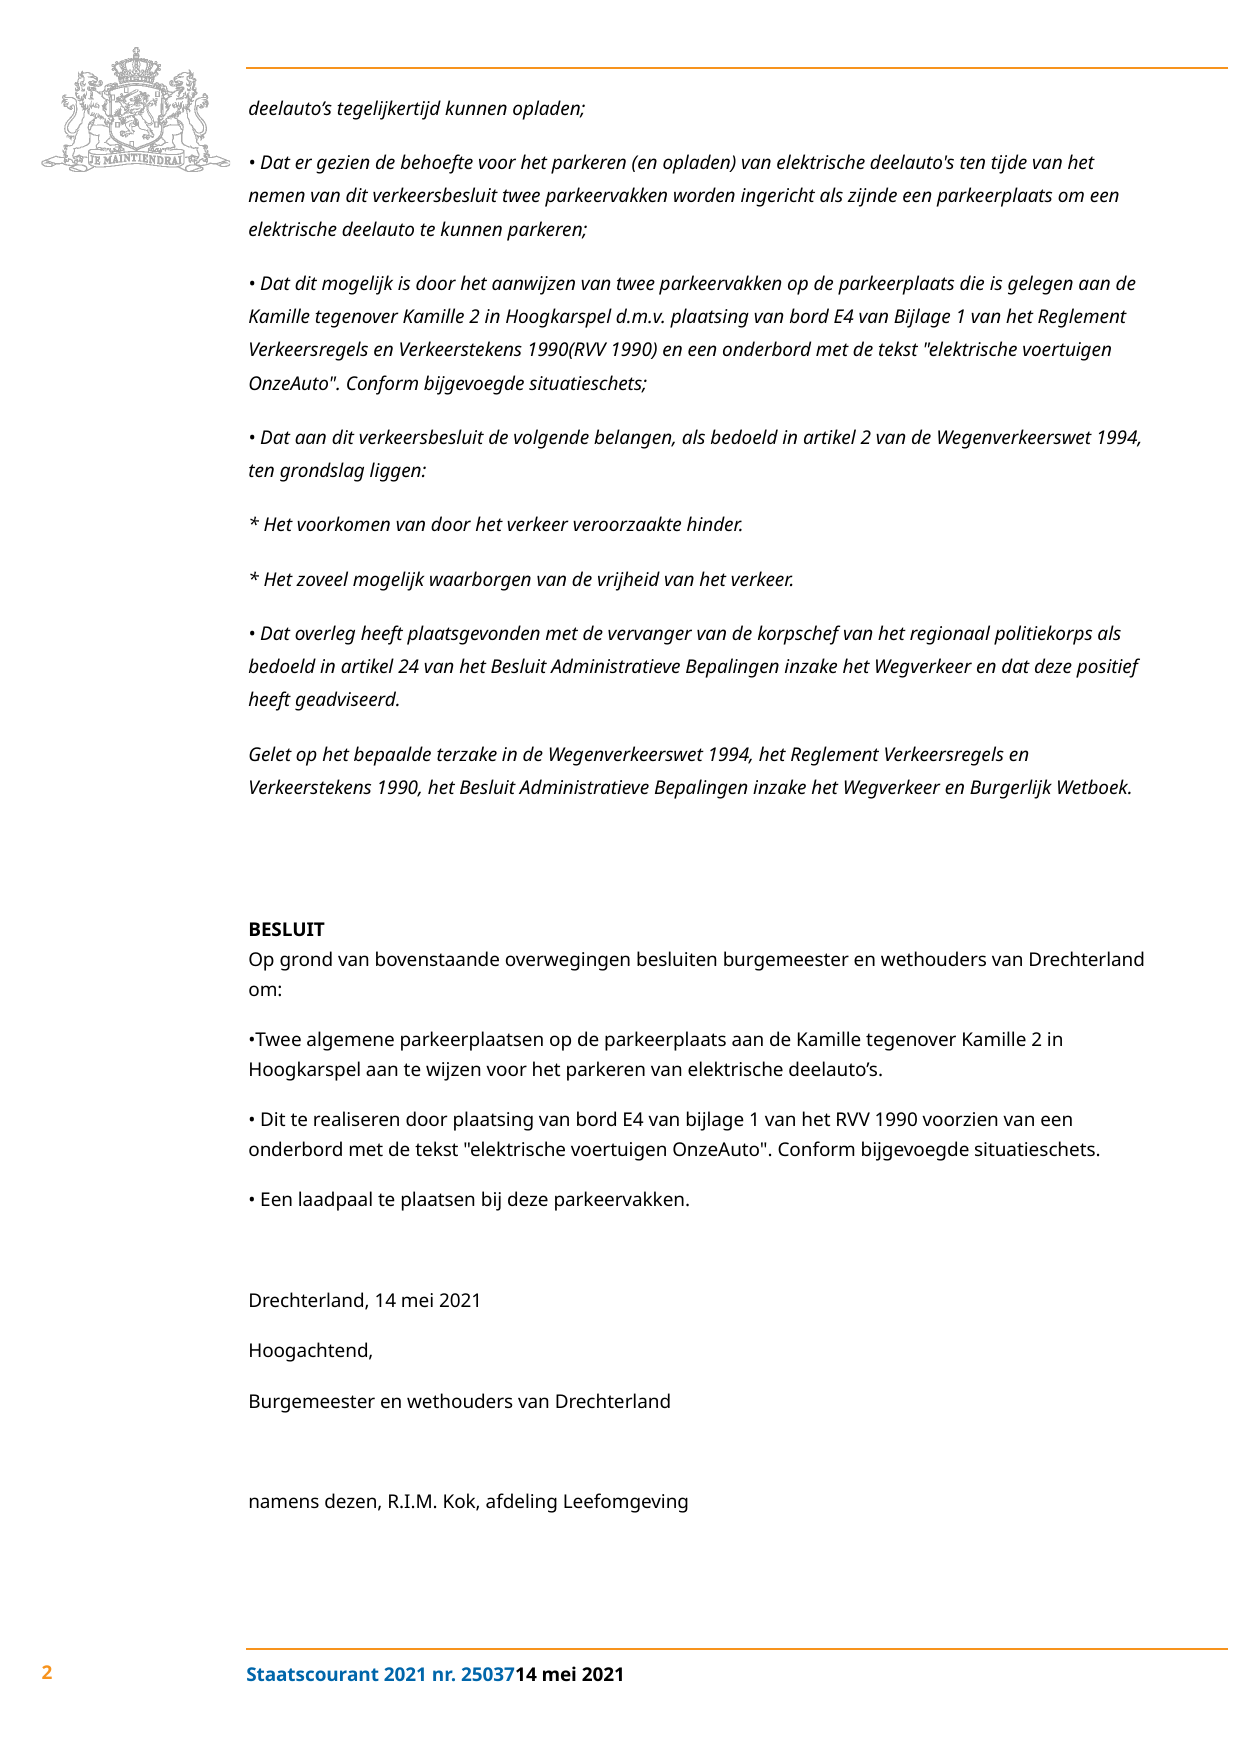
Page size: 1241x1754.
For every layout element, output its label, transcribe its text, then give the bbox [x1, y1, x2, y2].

text * Het zoveel mogelijk waarborgen van de vrijheid van het verkeer. [248, 566, 1152, 591]
text Hoogachtend, [248, 1337, 1152, 1363]
text Gelet op het bepaalde terzake in de Wegenverkeerswet 1994, het Reglement Verkeersregels en Verkeerstekens 1990, het Besluit Administratieve Bepalingen inzake het Wegverkeer en Burgerlijk Wetboek. [248, 741, 1152, 800]
text namens dezen, R.I.M. Kok, afdeling Leefomgeving [248, 1489, 1152, 1514]
text BESLUIT [248, 917, 1152, 942]
text • Dat dit mogelijk is door het aanwijzen van twee parkeervakken op de parkeerplaats die is gelegen aan de Kamille tegenover Kamille 2 in Hoogkarspel d.m.v. plaatsing van bord E4 van Bijlage 1 van het Reglement Verkeersregels en Verkeerstekens 1990(RVV 1990) en een onderbord met de tekst "elektrische voertuigen OnzeAuto". Conform bijgevoegde situatieschets; [248, 270, 1152, 396]
text Op grond van bovenstaande overwegingen besluiten burgemeester en wethouders van Drechterland om: [248, 946, 1152, 1002]
text Burgemeester en wethouders van Drechterland [248, 1388, 1152, 1414]
picture [41, 47, 231, 172]
text •Twee algemene parkeerplaatsen op de parkeerplaats aan de Kamille tegenover Kamille 2 in Hoogkarspel aan te wijzen voor het parkeren van elektrische deelauto’s. [248, 1026, 1152, 1082]
text • Dat overleg heeft plaatsgevonden met de vervanger van de korpschef van het regionaal politiekorps als bedoeld in artikel 24 van het Besluit Administratieve Bepalingen inzake het Wegverkeer en dat deze positief heeft geadviseerd. [248, 620, 1152, 712]
text • Dat er gezien de behoefte voor het parkeren (en opladen) van elektrische deelauto's ten tijde van het nemen van dit verkeersbesluit twee parkeervakken worden ingericht als zijnde een parkeerplaats om een elektrische deelauto te kunnen parkeren; [248, 149, 1152, 241]
text • Dat aan dit verkeersbesluit de volgende belangen, als bedoeld in artikel 2 van de Wegenverkeerswet 1994, ten grondslag liggen: [248, 424, 1152, 483]
text * Het voorkomen van door het verkeer veroorzaakte hinder. [248, 512, 1152, 537]
text Drechterland, 14 mei 2021 [248, 1287, 1152, 1313]
text deelauto’s tegelijkertijd kunnen opladen; [248, 95, 1152, 121]
text • Een laadpaal te plaatsen bij deze parkeervakken. [248, 1186, 1152, 1212]
text • Dit te realiseren door plaatsing van bord E4 van bijlage 1 van het RVV 1990 voorzien van een onderbord met de tekst "elektrische voertuigen OnzeAuto". Conform bijgevoegde situatieschets. [248, 1106, 1152, 1162]
